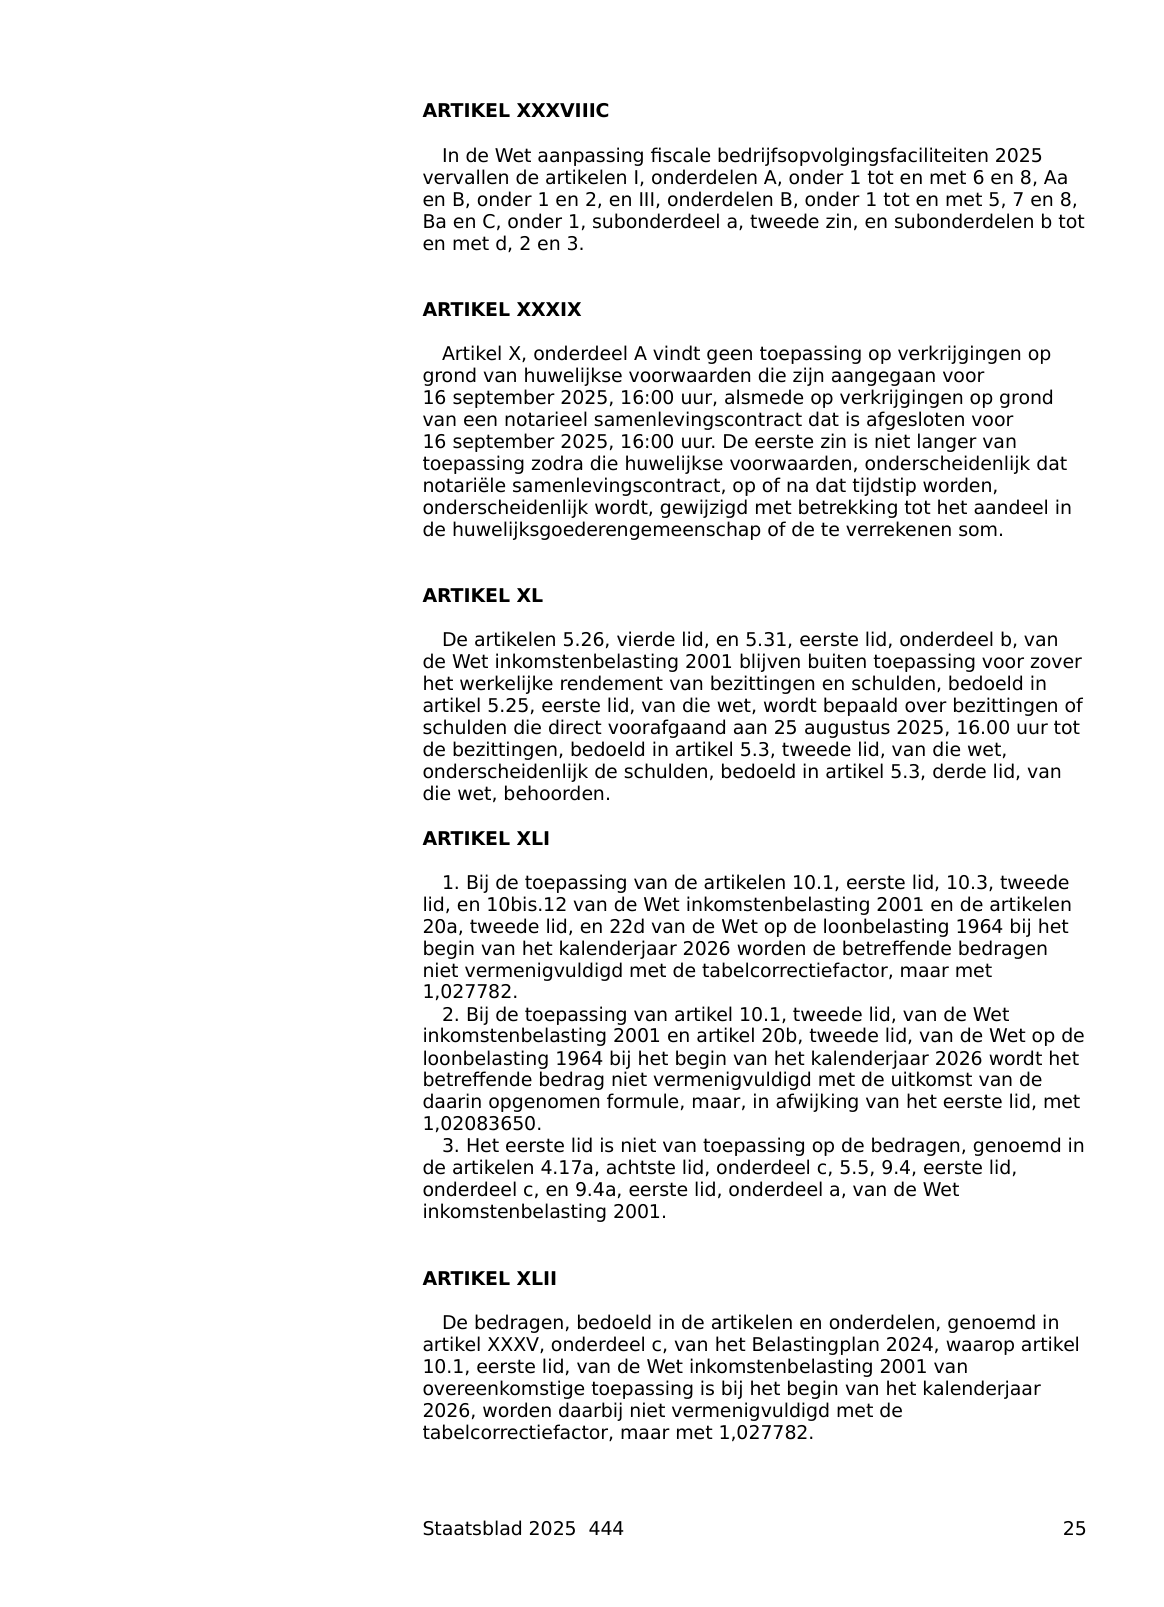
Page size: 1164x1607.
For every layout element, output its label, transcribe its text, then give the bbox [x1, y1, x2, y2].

subtitle ARTIKEL XL [422, 585, 1087, 607]
subtitle ARTIKEL XXXIX [422, 299, 1087, 321]
text De bedragen, bedoeld in de artikelen en onderdelen, genoemd in artikel XXXV, onderdeel c, van het Belastingplan 2024, waarop artikel 10.1, eerste lid, van de Wet inkomstenbelasting 2001 van overeenkomstige toepassing is bij het begin van het kalenderjaar 2026, worden daarbij niet vermenigvuldigd met de tabelcorrectiefactor, maar met 1,027782. [422, 1312, 1087, 1444]
text De artikelen 5.26, vierde lid, en 5.31, eerste lid, onderdeel b, van de Wet inkomstenbelasting 2001 blijven buiten toepassing voor zover het werkelijke rendement van bezittingen en schulden, bedoeld in artikel 5.25, eerste lid, van die wet, wordt bepaald over bezittingen of schulden die direct voorafgaand aan 25 augustus 2025, 16.00 uur tot de bezittingen, bedoeld in artikel 5.3, tweede lid, van die wet, onderscheidenlijk de schulden, bedoeld in artikel 5.3, derde lid, van die wet, behoorden. [422, 629, 1087, 805]
text Artikel X, onderdeel A vindt geen toepassing op verkrijgingen op grond van huwelijkse voorwaarden die zijn aangegaan voor 16 september 2025, 16:00 uur, alsmede op verkrijgingen op grond van een notarieel samenlevingscontract dat is afgesloten voor 16 september 2025, 16:00 uur. De eerste zin is niet langer van toepassing zodra die huwelijkse voorwaarden, onderscheidenlijk dat notariële samenlevingscontract, op of na dat tijdstip worden, onderscheidenlijk wordt, gewijzigd met betrekking tot het aandeel in de huwelijksgoederengemeenschap of de te verrekenen som. [422, 343, 1087, 541]
subtitle ARTIKEL XXXVIIIC [422, 100, 1087, 122]
subtitle ARTIKEL XLI [422, 827, 1087, 849]
subtitle ARTIKEL XLII [422, 1268, 1087, 1289]
text In de Wet aanpassing fiscale bedrijfsopvolgingsfaciliteiten 2025 vervallen de artikelen I, onderdelen A, onder 1 tot en met 6 en 8, Aa en B, onder 1 en 2, en III, onderdelen B, onder 1 tot en met 5, 7 en 8, Ba en C, onder 1, subonderdeel a, tweede zin, en subonderdelen b tot en met d, 2 en 3. [422, 144, 1087, 254]
text 3. Het eerste lid is niet van toepassing op de bedragen, genoemd in de artikelen 4.17a, achtste lid, onderdeel c, 5.5, 9.4, eerste lid, onderdeel c, en 9.4a, eerste lid, onderdeel a, van de Wet inkomstenbelasting 2001. [422, 1135, 1087, 1223]
text 1. Bij de toepassing van de artikelen 10.1, eerste lid, 10.3, tweede lid, en 10bis.12 van de Wet inkomstenbelasting 2001 en de artikelen 20a, tweede lid, en 22d van de Wet op de loonbelasting 1964 bij het begin van het kalenderjaar 2026 worden de betreffende bedragen niet vermenigvuldigd met de tabelcorrectiefactor, maar met 1,027782. [422, 872, 1087, 1003]
text 2. Bij de toepassing van artikel 10.1, tweede lid, van de Wet inkomstenbelasting 2001 en artikel 20b, tweede lid, van de Wet op de loonbelasting 1964 bij het begin van het kalenderjaar 2026 wordt het betreffende bedrag niet vermenigvuldigd met de uitkomst van de daarin opgenomen formule, maar, in afwijking van het eerste lid, met 1,02083650. [422, 1003, 1087, 1135]
